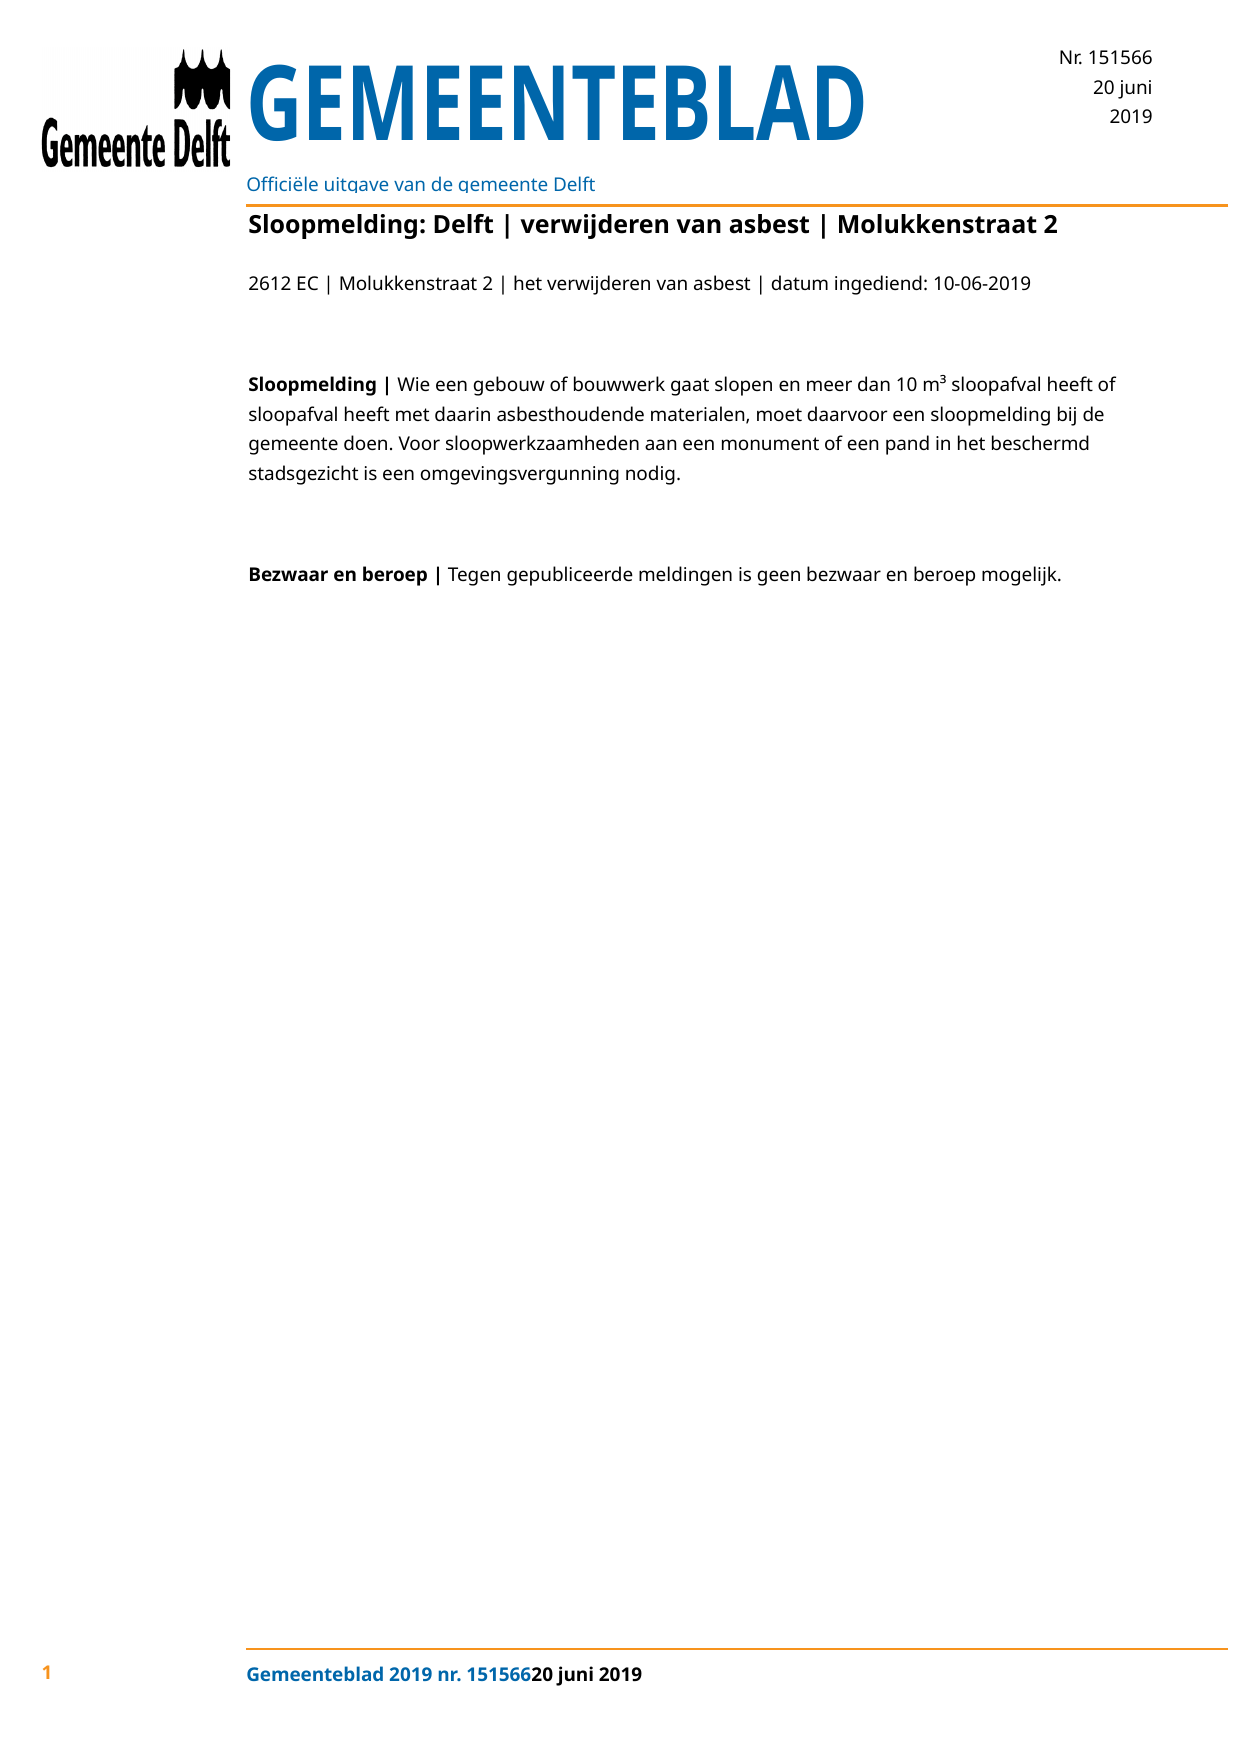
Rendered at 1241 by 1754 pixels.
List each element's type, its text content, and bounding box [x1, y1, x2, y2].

text Bezwaar en beroep | Tegen gepubliceerde meldingen is geen bezwaar en beroep mogelijk. [248, 561, 1152, 586]
picture [41, 47, 231, 172]
text 2612 EC | Molukkenstraat 2 | het verwijderen van asbest | datum ingediend: 10-06-2019 [248, 270, 1152, 296]
text Sloopmelding | Wie een gebouw of bouwwerk gaat slopen en meer dan 10 m³ sloopafval heeft of sloopafval heeft met daarin asbesthoudende materialen, moet daarvoor een sloopmelding bij de gemeente doen. Voor sloopwerkzaamheden aan een monument of een pand in het beschermd stadsgezicht is een omgevingsvergunning nodig. [248, 371, 1152, 486]
text Sloopmelding: Delft | verwijderen van asbest | Molukkenstraat 2 [248, 207, 1152, 241]
